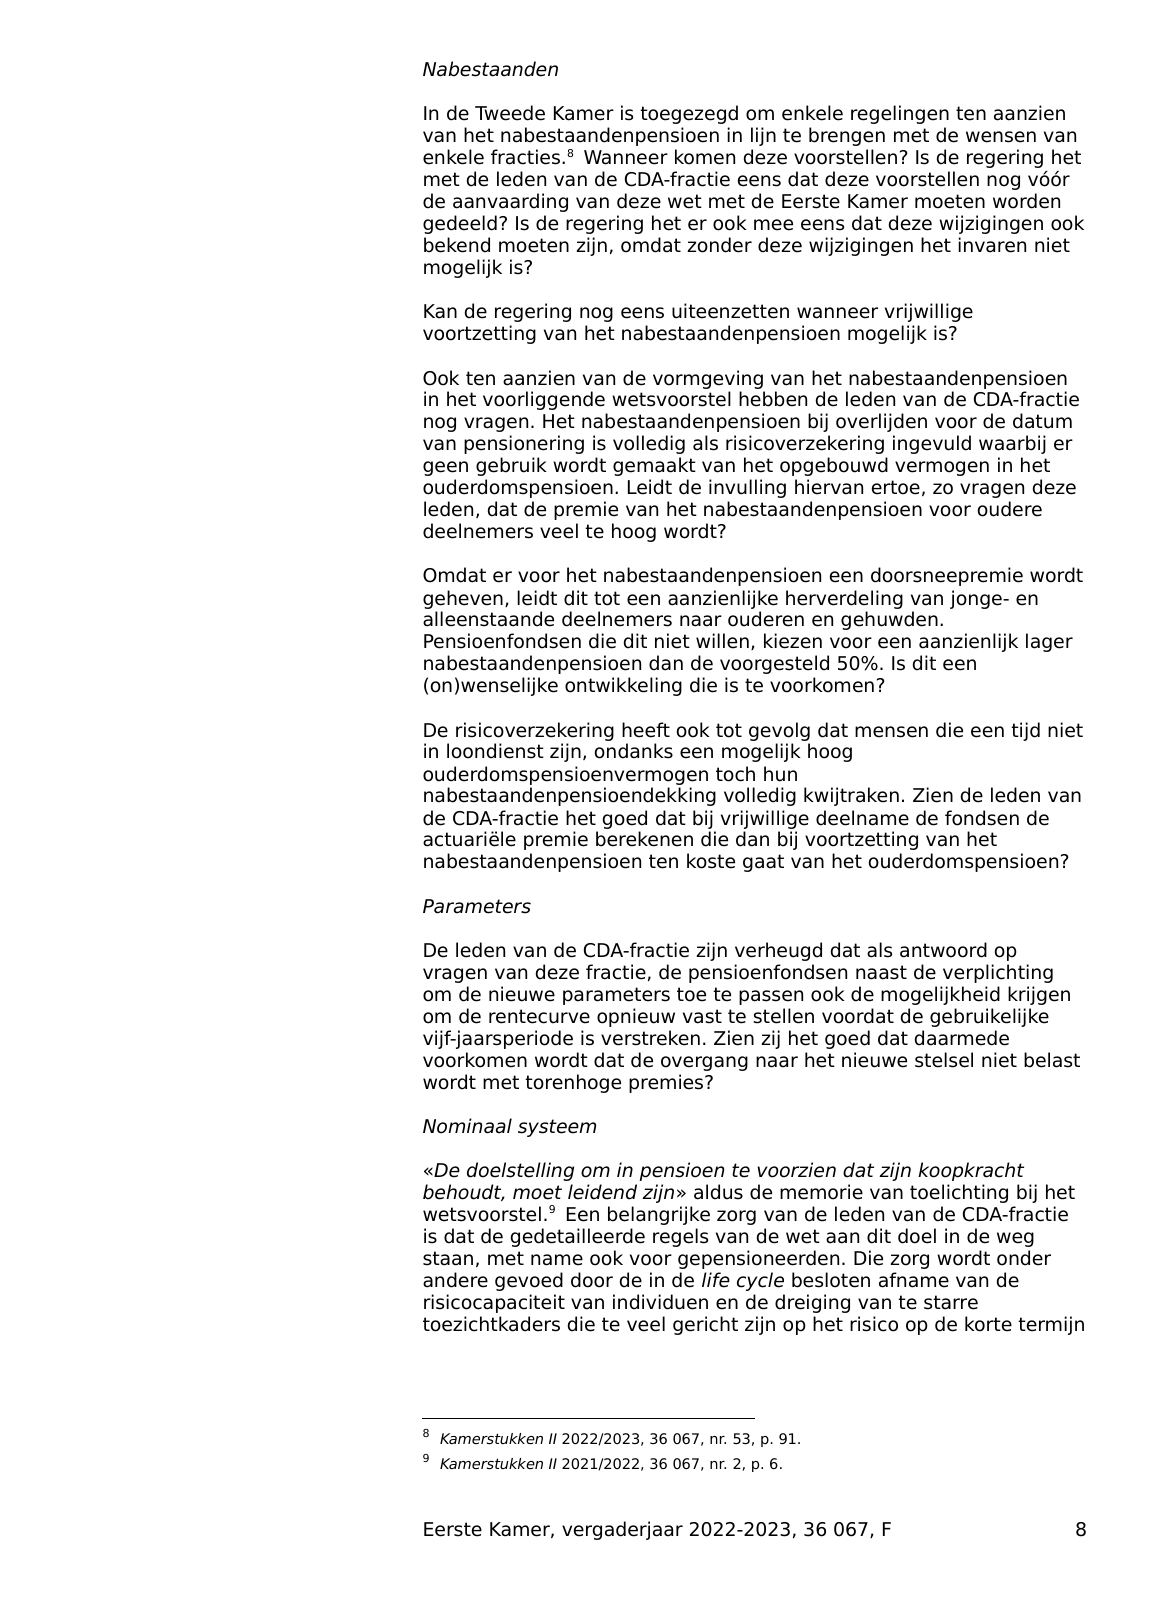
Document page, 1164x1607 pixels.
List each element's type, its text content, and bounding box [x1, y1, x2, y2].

text Pensioenfondsen die dit niet willen, kiezen voor een aanzienlijk lager nabestaandenpensioen dan de voorgesteld 50%. Is dit een (on)wenselijke ontwikkeling die is te voorkomen? [422, 631, 1087, 697]
subtitle Parameters [422, 896, 1087, 917]
text Omdat er voor het nabestaandenpensioen een doorsneepremie wordt geheven, leidt dit tot een aanzienlijke herverdeling van jonge- en alleenstaande deelnemers naar ouderen en gehuwden. [422, 565, 1087, 631]
text De risicoverzekering heeft ook tot gevolg dat mensen die een tijd niet in loondienst zijn, ondanks een mogelijk hoog ouderdomspensioenvermogen toch hun nabestaandenpensioendekking volledig kwijtraken. Zien de leden van de CDA-fractie het goed dat bij vrijwillige deelname de fondsen de actuariële premie berekenen die dan bij voortzetting van het nabestaandenpensioen ten koste gaat van het ouderdomspensioen? [422, 719, 1087, 873]
text Kamerstukken II 2022/2023, 36 067, nr. 53, p. 91. [422, 1427, 1087, 1449]
text In de Tweede Kamer is toegezegd om enkele regelingen ten aanzien van het nabestaandenpensioen in lijn te brengen met de wensen van enkele fracties. Wanneer komen deze voorstellen? Is de regering het met de leden van de CDA-fractie eens dat deze voorstellen nog vóór de aanvaarding van deze wet met de Eerste Kamer moeten worden gedeeld? Is de regering het er ook mee eens dat deze wijzigingen ook bekend moeten zijn, omdat zonder deze wijzigingen het invaren niet mogelijk is? [422, 103, 1087, 279]
text «De doelstelling om in pensioen te voorzien dat zijn koopkracht behoudt, moet leidend zijn» aldus de memorie van toelichting bij het wetsvoorstel. Een belangrijke zorg van de leden van de CDA-fractie is dat de gedetailleerde regels van de wet aan dit doel in de weg staan, met name ook voor gepensioneerden. Die zorg wordt onder andere gevoed door de in de life cycle besloten afname van de risicocapaciteit van individuen en de dreiging van te starre toezichtkaders die te veel gericht zijn op het risico op de korte termijn [422, 1160, 1087, 1336]
text De leden van de CDA-fractie zijn verheugd dat als antwoord op vragen van deze fractie, de pensioenfondsen naast de verplichting om de nieuwe parameters toe te passen ook de mogelijkheid krijgen om de rentecurve opnieuw vast te stellen voordat de gebruikelijke vijf-jaarsperiode is verstreken. Zien zij het goed dat daarmede voorkomen wordt dat de overgang naar het nieuwe stelsel niet belast wordt met torenhoge premies? [422, 940, 1087, 1093]
text Kamerstukken II 2021/2022, 36 067, nr. 2, p. 6. [422, 1452, 1087, 1474]
text Ook ten aanzien van de vormgeving van het nabestaandenpensioen in het voorliggende wetsvoorstel hebben de leden van de CDA-fractie nog vragen. Het nabestaandenpensioen bij overlijden voor de datum van pensionering is volledig als risicoverzekering ingevuld waarbij er geen gebruik wordt gemaakt van het opgebouwd vermogen in het ouderdomspensioen. Leidt de invulling hiervan ertoe, zo vragen deze leden, dat de premie van het nabestaandenpensioen voor oudere deelnemers veel te hoog wordt? [422, 367, 1087, 543]
subtitle Nabestaanden [422, 59, 1087, 81]
text Kan de regering nog eens uiteenzetten wanneer vrijwillige voortzetting van het nabestaandenpensioen mogelijk is? [422, 301, 1087, 345]
subtitle Nominaal systeem [422, 1116, 1087, 1138]
